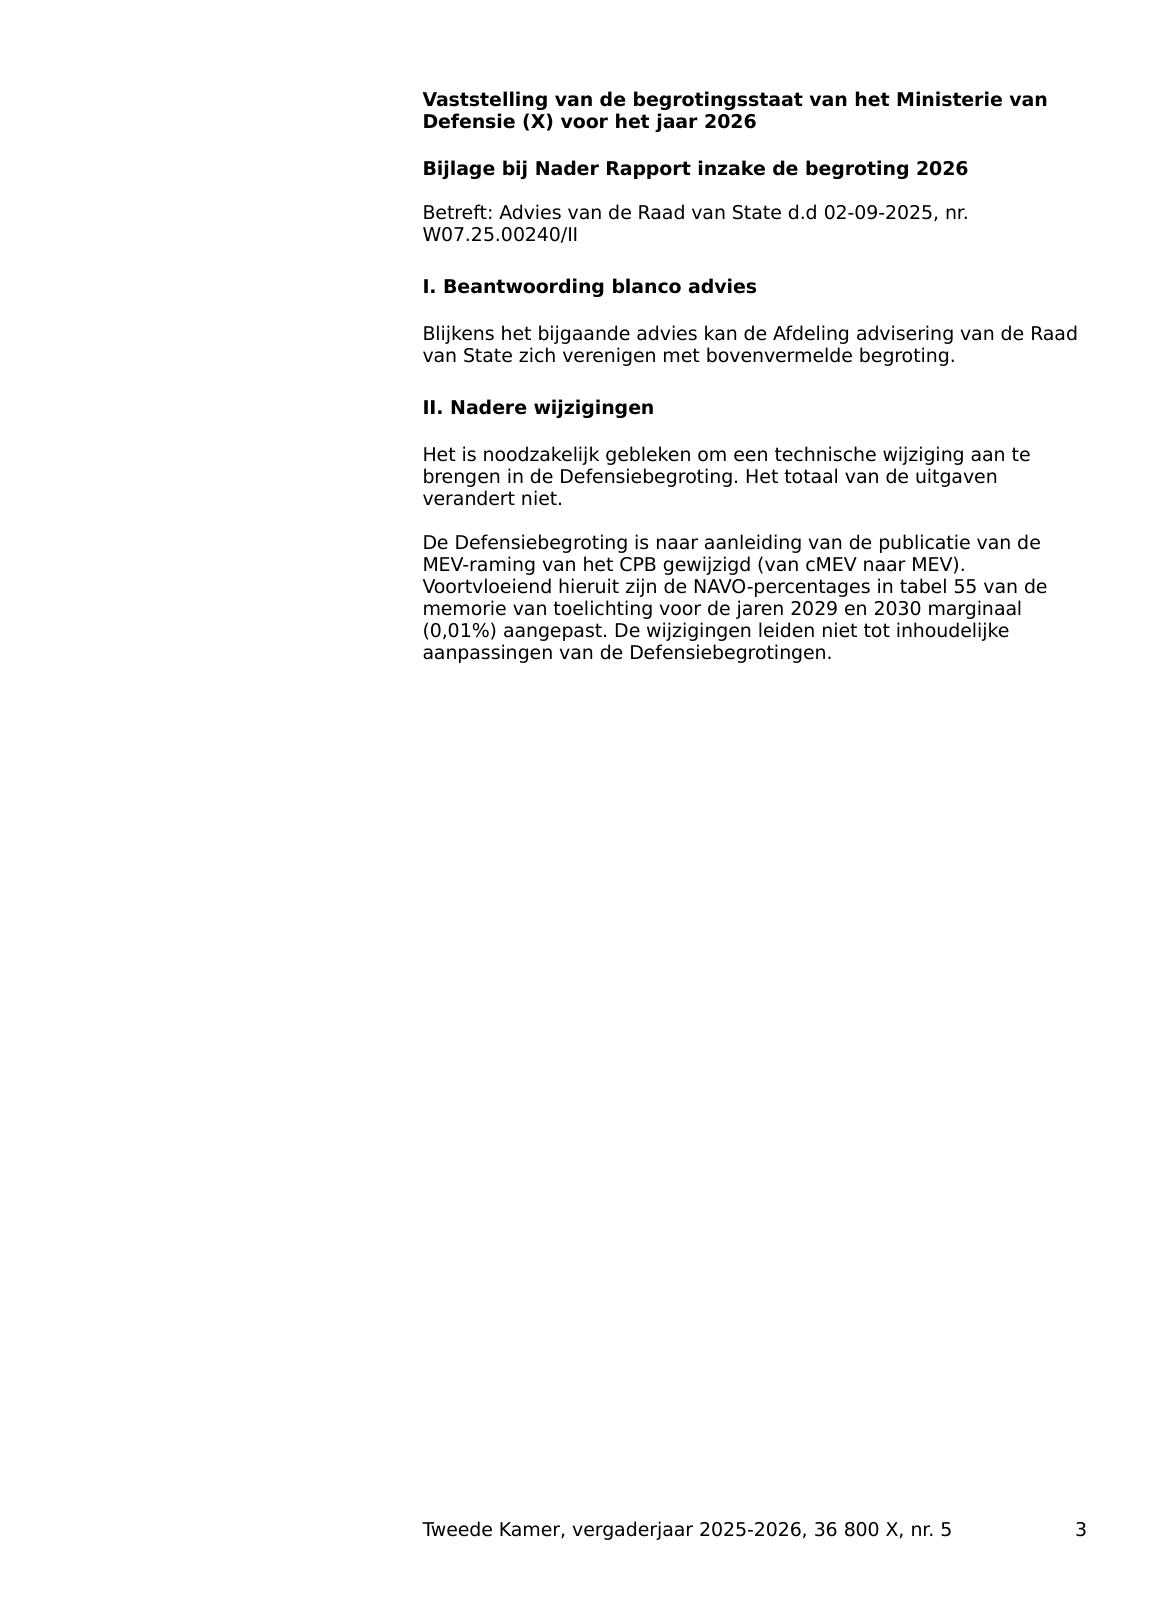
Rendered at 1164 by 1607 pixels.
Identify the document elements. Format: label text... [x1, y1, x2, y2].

text De Defensiebegroting is naar aanleiding van de publicatie van de MEV-raming van het CPB gewijzigd (van cMEV naar MEV). Voortvloeiend hieruit zijn de NAVO-percentages in tabel 55 van de memorie van toelichting voor de jaren 2029 en 2030 marginaal (0,01%) aangepast. De wijzigingen leiden niet tot inhoudelijke aanpassingen van de Defensiebegrotingen. [422, 532, 1087, 664]
text Het is noodzakelijk gebleken om een technische wijziging aan te brengen in de Defensiebegroting. Het totaal van de uitgaven verandert niet. [422, 444, 1087, 510]
text Blijkens het bijgaande advies kan de Afdeling advisering van de Raad van State zich verenigen met bovenvermelde begroting. [422, 323, 1087, 367]
text Betreft: Advies van de Raad van State d.d 02-09-2025, nr. W07.25.00240/II [422, 202, 1087, 246]
subtitle I. Beantwoording blanco advies [422, 276, 1087, 298]
subtitle II. Nadere wijzigingen [422, 397, 1087, 419]
subtitle Vaststelling van de begrotingsstaat van het Ministerie van Defensie (X) voor het jaar 2026 [77, 89, 1087, 133]
subtitle Bijlage bij Nader Rapport inzake de begroting 2026 [422, 158, 1087, 180]
